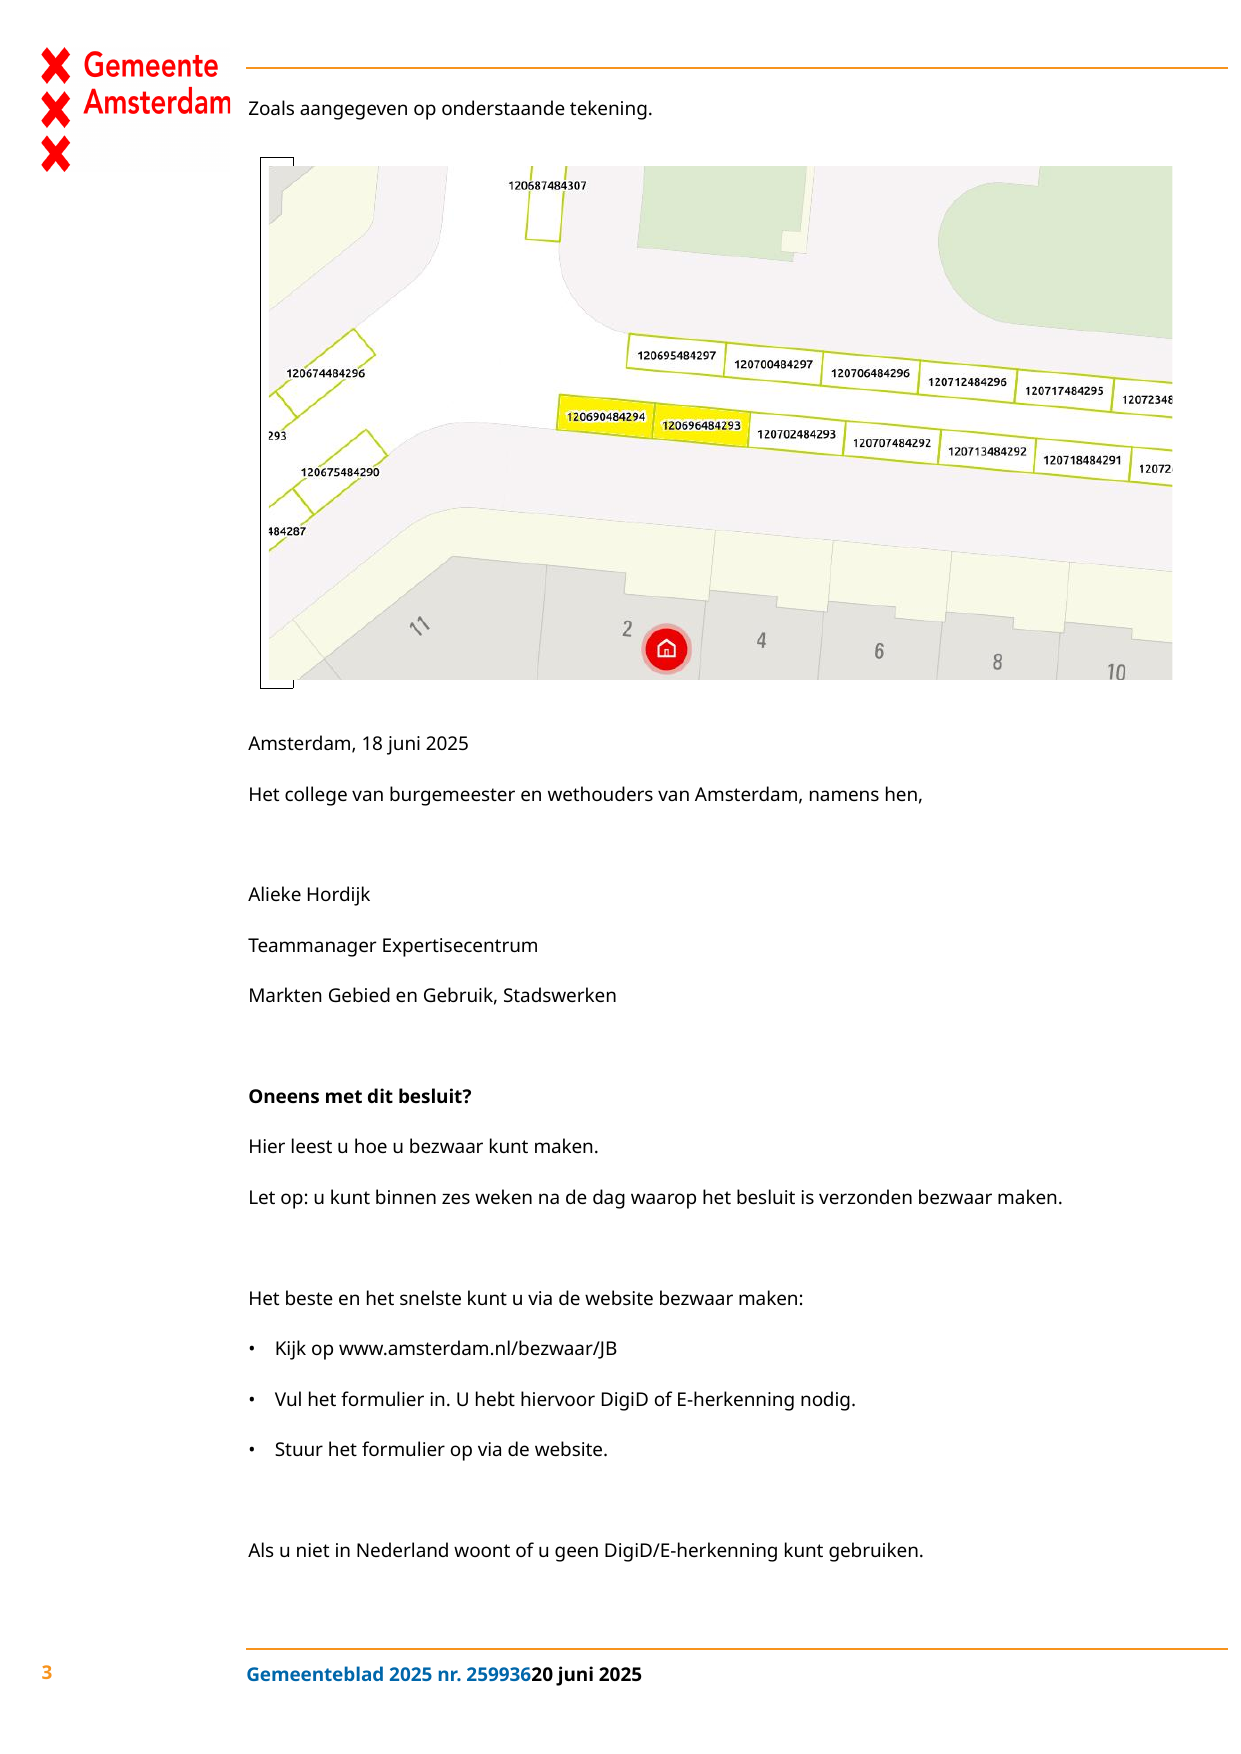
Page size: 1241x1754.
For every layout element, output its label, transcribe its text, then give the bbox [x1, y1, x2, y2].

text Markten Gebied en Gebruik, Stadswerken [248, 982, 1152, 1008]
text Alieke Hordijk [248, 882, 1152, 907]
text Het college van burgemeester en wethouders van Amsterdam, namens hen, [248, 781, 1152, 806]
text Amsterdam, 18 juni 2025 [248, 730, 1152, 756]
picture [41, 47, 231, 172]
text Let op: u kunt binnen zes weken na de dag waarop het besluit is verzonden bezwaar maken. [248, 1184, 1152, 1210]
picture [268, 166, 1173, 680]
text • Vul het formulier in. U hebt hiervoor DigiD of E-herkenning nodig. [248, 1386, 1152, 1411]
text • Stuur het formulier op via de website. [248, 1436, 1152, 1462]
text Teammanager Expertisecentrum [248, 932, 1152, 958]
text Hier leest u hoe u bezwaar kunt maken. [248, 1134, 1152, 1159]
text Als u niet in Nederland woont of u geen DigiD/E-herkenning kunt gebruiken. [248, 1537, 1152, 1563]
text Het beste en het snelste kunt u via de website bezwaar maken: [248, 1285, 1152, 1311]
text Oneens met dit besluit? [248, 1083, 1152, 1109]
text Zoals aangegeven op onderstaande tekening. [248, 95, 1152, 121]
text • Kijk op www.amsterdam.nl/bezwaar/JB [248, 1335, 1152, 1361]
